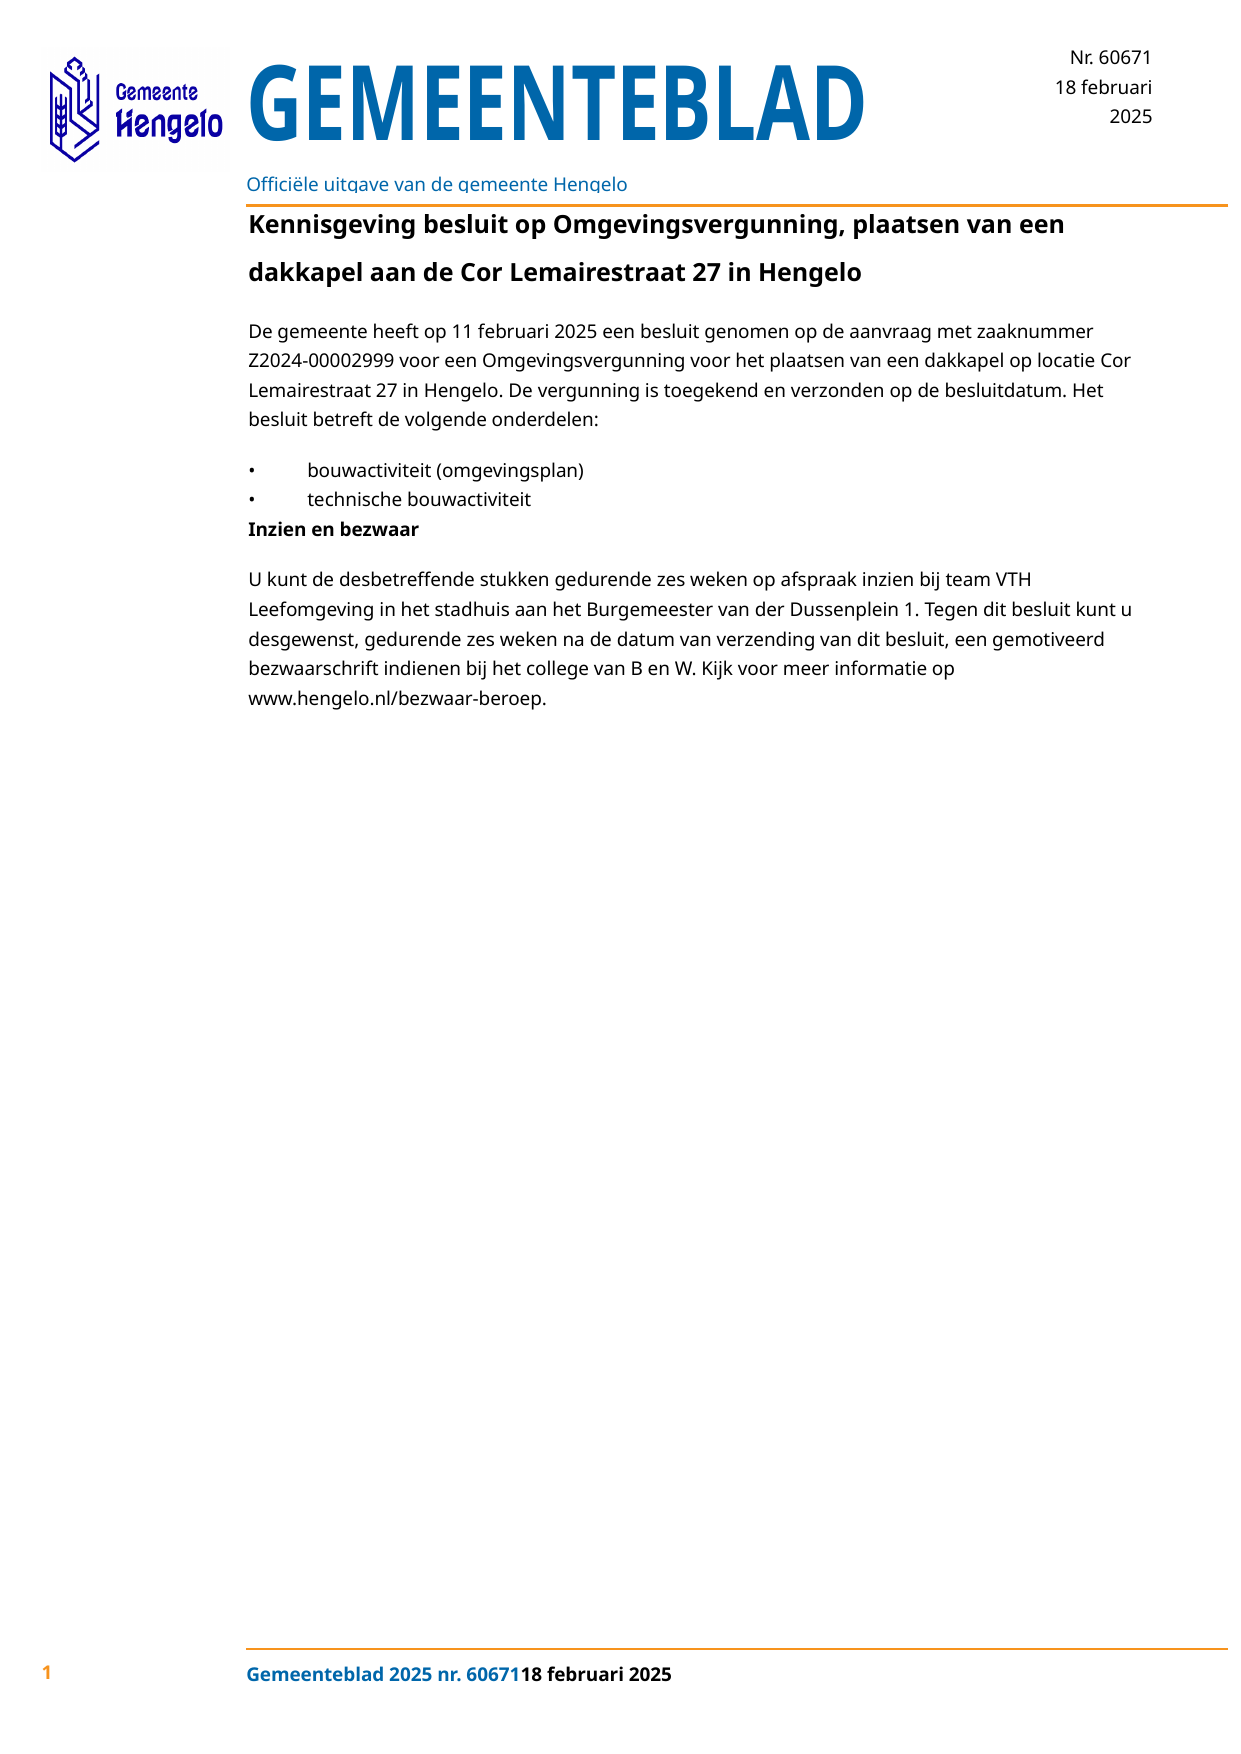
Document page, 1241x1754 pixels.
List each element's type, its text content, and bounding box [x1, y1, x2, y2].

text Inzien en bezwaar [248, 516, 1152, 542]
list technische bouwactiviteit [248, 487, 1152, 512]
text Kennisgeving besluit op Omgevingsvergunning, plaatsen van een dakkapel aan de Cor Lemairestraat 27 in Hengelo [248, 207, 1152, 288]
text U kunt de desbetreffende stukken gedurende zes weken op afspraak inzien bij team VTH Leefomgeving in het stadhuis aan het Burgemeester van der Dussenplein 1. Tegen dit besluit kunt u desgewenst, gedurende zes weken na de datum van verzending van dit besluit, een gemotiveerd bezwaarschrift indienen bij het college van B en W. Kijk voor meer informatie op www.hengelo.nl/bezwaar-beroep. [248, 567, 1152, 711]
list bouwactiviteit (omgevingsplan) [248, 457, 1152, 483]
picture [41, 47, 231, 172]
text De gemeente heeft op 11 februari 2025 een besluit genomen op de aanvraag met zaaknummer Z2024-00002999 voor een Omgevingsvergunning voor het plaatsen van een dakkapel op locatie Cor Lemairestraat 27 in Hengelo. De vergunning is toegekend en verzonden op de besluitdatum. Het besluit betreft de volgende onderdelen: [248, 318, 1152, 432]
